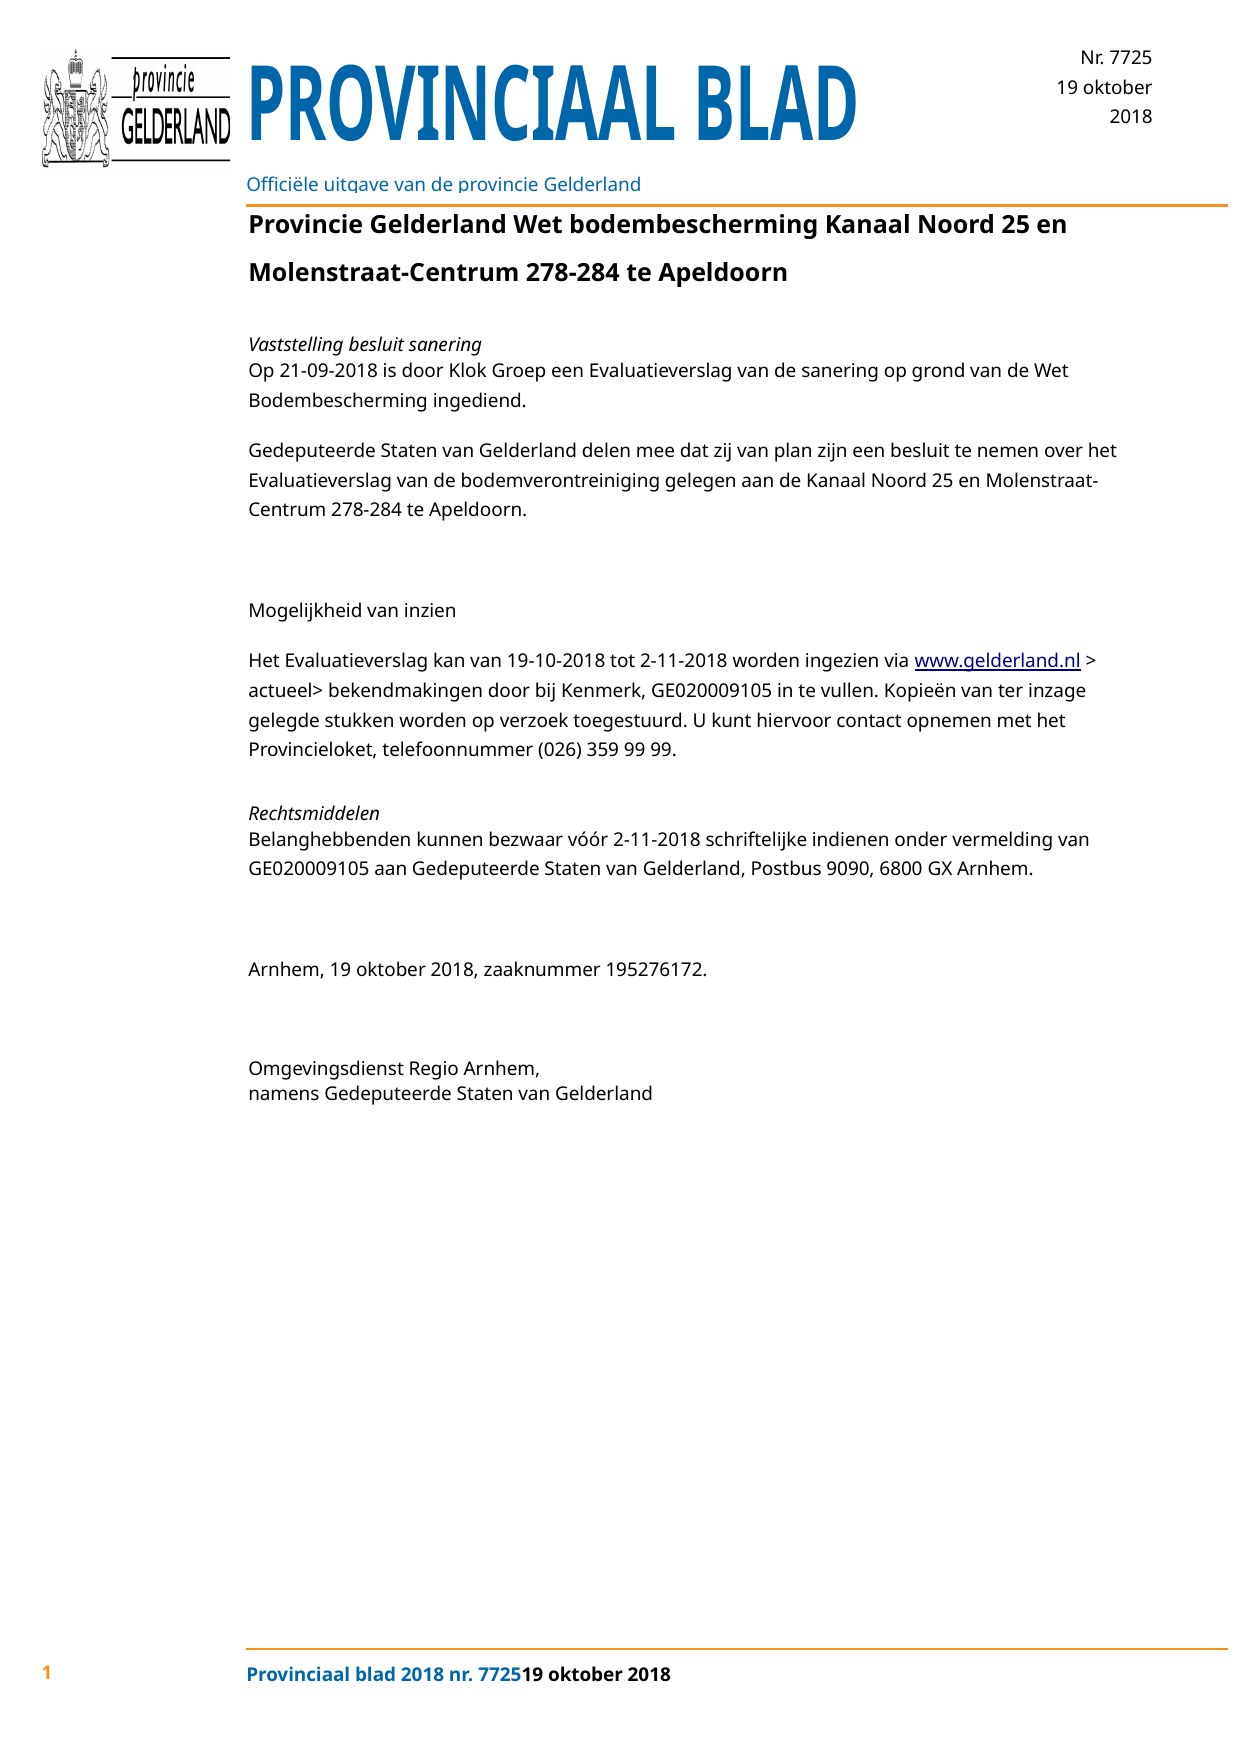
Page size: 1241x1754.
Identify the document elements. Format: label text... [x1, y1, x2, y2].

text Gedeputeerde Staten van Gelderland delen mee dat zij van plan zijn een besluit te nemen over het Evaluatieverslag van de bodemverontreiniging gelegen aan de Kanaal Noord 25 en Molenstraat-Centrum 278-284 te Apeldoorn. [248, 437, 1152, 522]
text Op 21-09-2018 is door Klok Groep een Evaluatieverslag van de sanering op grond van de Wet Bodembescherming ingediend. [248, 357, 1152, 412]
text Rechtsmiddelen [248, 800, 1152, 826]
text Omgevingsdienst Regio Arnhem, [248, 1055, 1152, 1080]
text Belanghebbenden kunnen bezwaar vóór 2-11-2018 schriftelijke indienen onder vermelding van GE020009105 aan Gedeputeerde Staten van Gelderland, Postbus 9090, 6800 GX Arnhem. [248, 826, 1152, 881]
text Arnhem, 19 oktober 2018, zaaknummer 195276172. [248, 956, 1152, 982]
text Provincie Gelderland Wet bodembescherming Kanaal Noord 25 en Molenstraat-Centrum 278-284 te Apeldoorn [248, 207, 1152, 288]
text Het Evaluatieverslag kan van 19-10-2018 tot 2-11-2018 worden ingezien via www.gelderland.nl > actueel> bekendmakingen door bij Kenmerk, GE020009105 in te vullen. Kopieën van ter inzage gelegde stukken worden op verzoek toegestuurd. U kunt hiervoor contact opnemen met het Provincieloket, telefoonnummer (026) 359 99 99. [248, 648, 1152, 762]
text namens Gedeputeerde Staten van Gelderland [248, 1080, 1152, 1106]
text Mogelijkheid van inzien [248, 597, 1152, 623]
picture [41, 47, 231, 172]
text Vaststelling besluit sanering [248, 331, 1152, 357]
